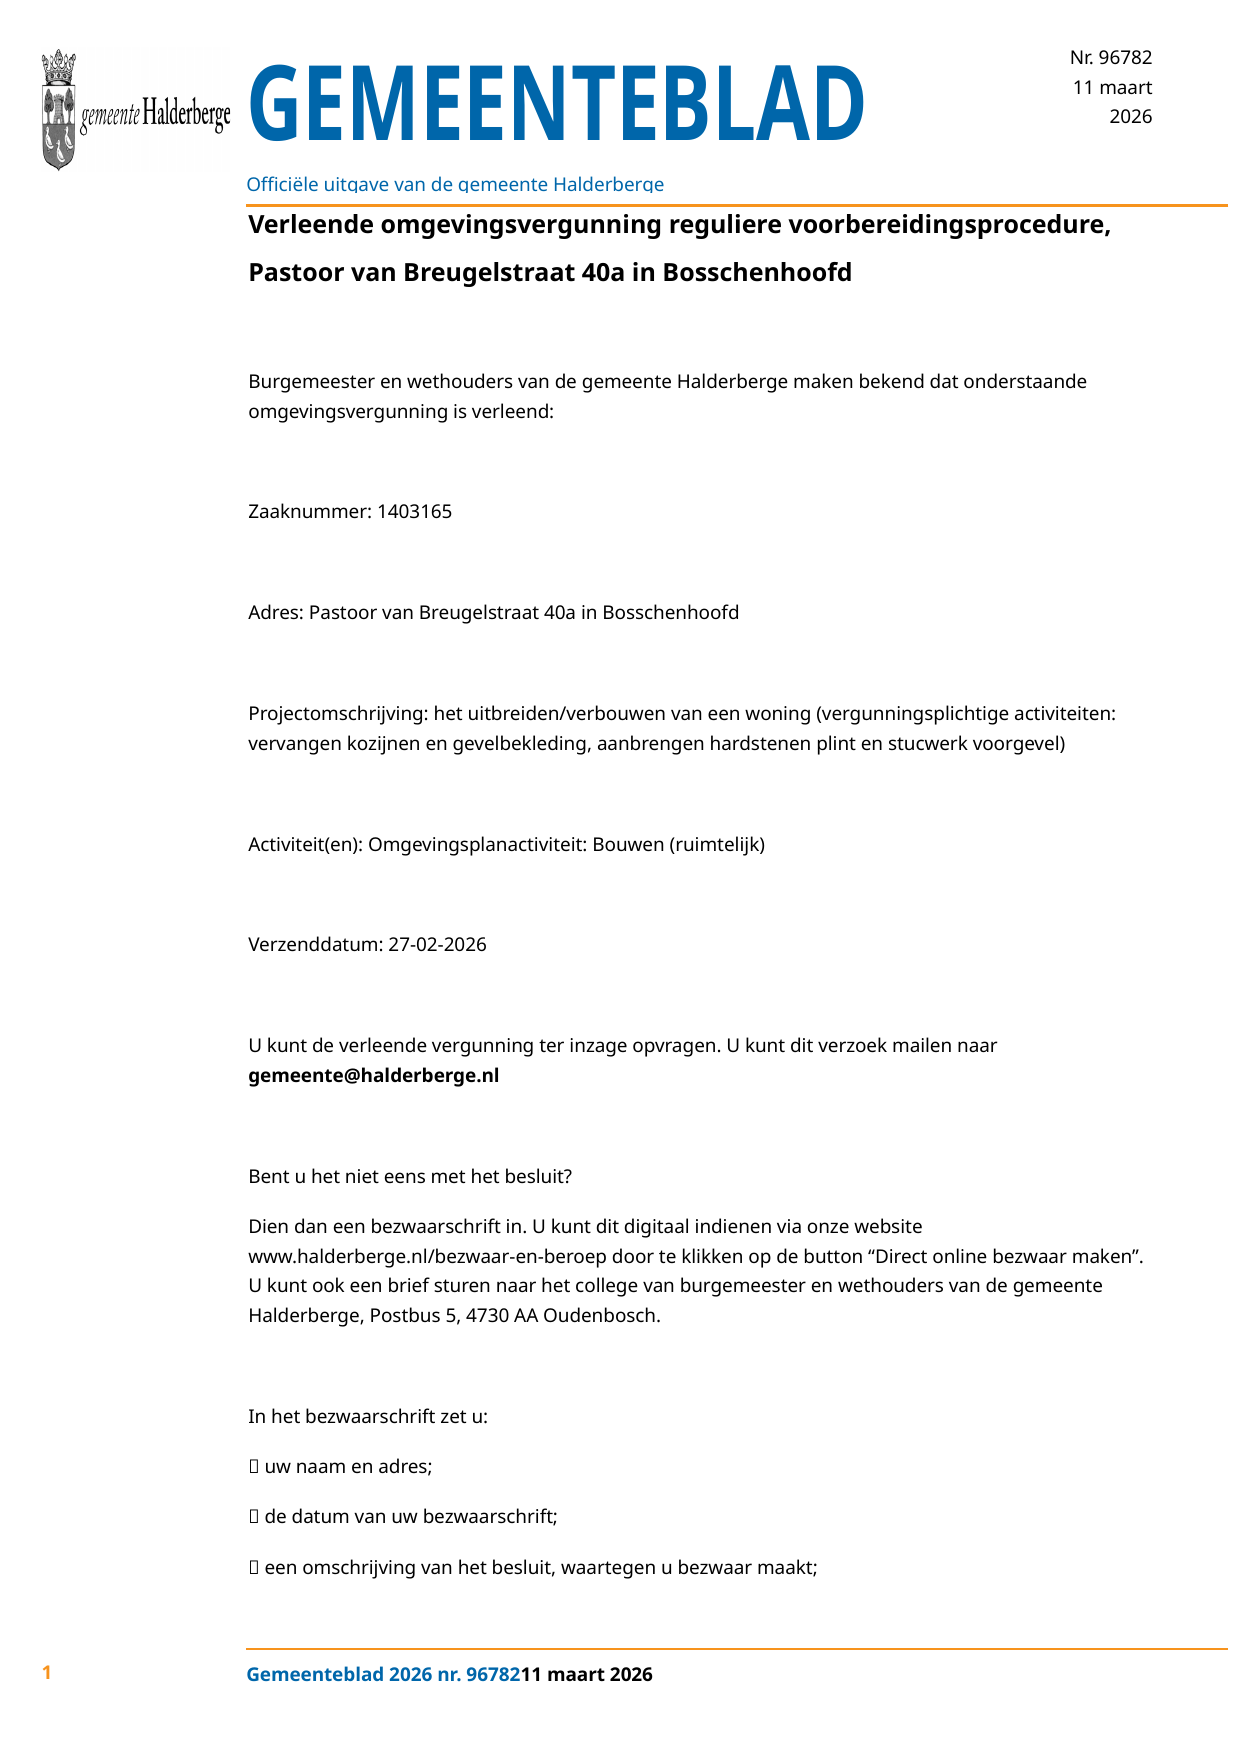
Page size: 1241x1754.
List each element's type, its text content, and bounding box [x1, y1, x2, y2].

text In het bezwaarschrift zet u: [248, 1403, 1152, 1429]
text  een omschrijving van het besluit, waartegen u bezwaar maakt; [248, 1554, 1152, 1580]
text Zaaknummer: 1403165 [248, 499, 1152, 524]
text  de datum van uw bezwaarschrift; [248, 1504, 1152, 1529]
text Bent u het niet eens met het besluit? [248, 1163, 1152, 1189]
text Burgemeester en wethouders van de gemeente Halderberge maken bekend dat onderstaande omgevingsvergunning is verleend: [248, 368, 1152, 424]
text Verleende omgevingsvergunning reguliere voorbereidingsprocedure, Pastoor van Breugelstraat 40a in Bosschenhoofd [248, 207, 1152, 288]
text Verzenddatum: 27-02-2026 [248, 932, 1152, 957]
text Dien dan een bezwaarschrift in. U kunt dit digitaal indienen via onze website www.halderberge.nl/bezwaar-en-beroep door te klikken op de button “Direct online bezwaar maken”. U kunt ook een brief sturen naar het college van burgemeester en wethouders van de gemeente Halderberge, Postbus 5, 4730 AA Oudenbosch. [248, 1213, 1152, 1328]
text Adres: Pastoor van Breugelstraat 40a in Bosschenhoofd [248, 599, 1152, 625]
text Projectomschrijving: het uitbreiden/verbouwen van een woning (vergunningsplichtige activiteiten: vervangen kozijnen en gevelbekleding, aanbrengen hardstenen plint en stucwerk voorgevel) [248, 700, 1152, 756]
text U kunt de verleende vergunning ter inzage opvragen. U kunt dit verzoek mailen naar gemeente@halderberge.nl [248, 1032, 1152, 1088]
text  uw naam en adres; [248, 1453, 1152, 1479]
picture [41, 47, 231, 172]
text Activiteit(en): Omgevingsplanactiviteit: Bouwen (ruimtelijk) [248, 831, 1152, 857]
